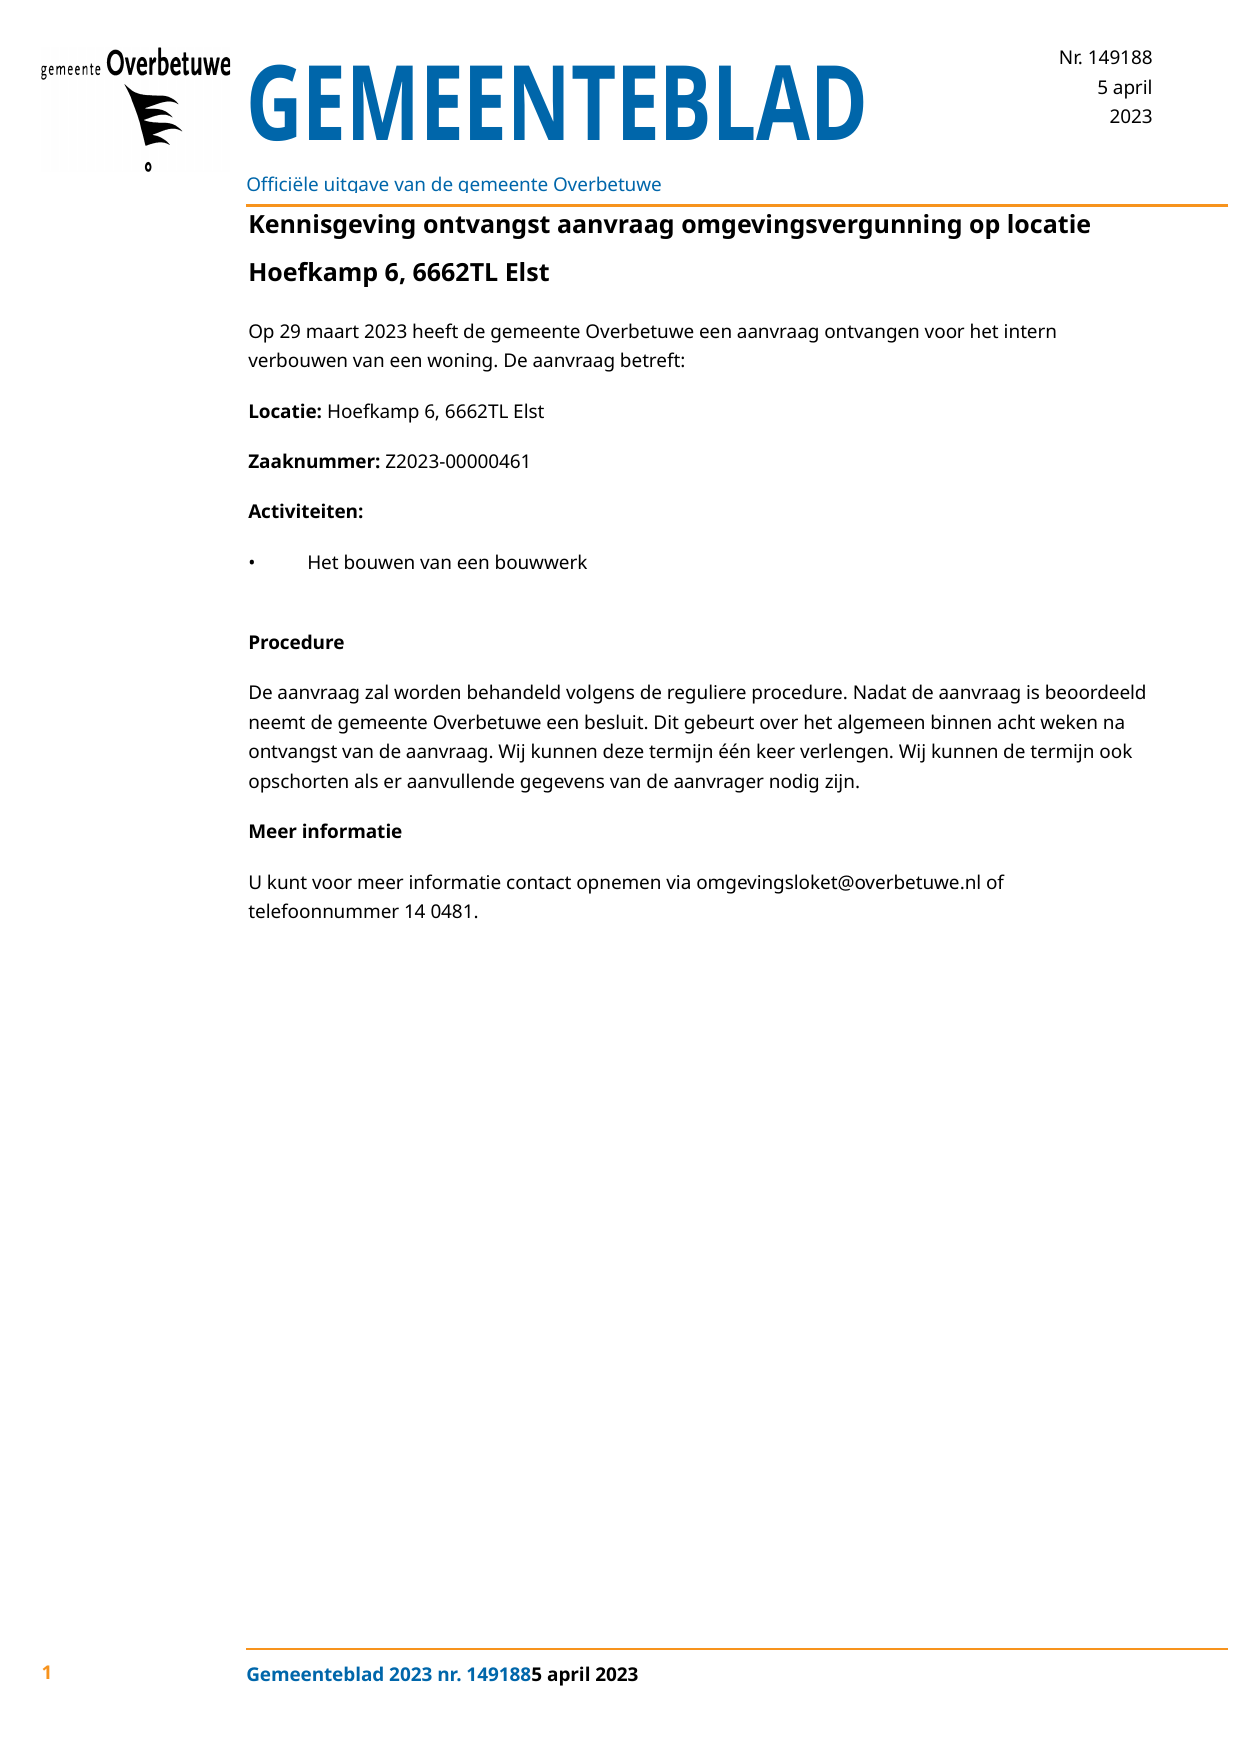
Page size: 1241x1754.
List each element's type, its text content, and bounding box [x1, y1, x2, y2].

text Meer informatie [248, 819, 1152, 844]
text Locatie: Hoefkamp 6, 6662TL Elst [248, 398, 1152, 424]
text Procedure [248, 629, 1152, 655]
text Activiteiten: [248, 499, 1152, 524]
list Het bouwen van een bouwwerk [248, 549, 1152, 575]
text U kunt voor meer informatie contact opnemen via omgevingsloket@overbetuwe.nl of telefoonnummer 14 0481. [248, 869, 1152, 924]
text Op 29 maart 2023 heeft de gemeente Overbetuwe een aanvraag ontvangen voor het intern verbouwen van een woning. De aanvraag betreft: [248, 318, 1152, 373]
picture [41, 47, 231, 172]
text De aanvraag zal worden behandeld volgens de reguliere procedure. Nadat de aanvraag is beoordeeld neemt de gemeente Overbetuwe een besluit. Dit gebeurt over het algemeen binnen acht weken na ontvangst van de aanvraag. Wij kunnen deze termijn één keer verlengen. Wij kunnen de termijn ook opschorten als er aanvullende gegevens van de aanvrager nodig zijn. [248, 679, 1152, 794]
text Zaaknummer: Z2023-00000461 [248, 448, 1152, 474]
text Kennisgeving ontvangst aanvraag omgevingsvergunning op locatie Hoefkamp 6, 6662TL Elst [248, 207, 1152, 288]
